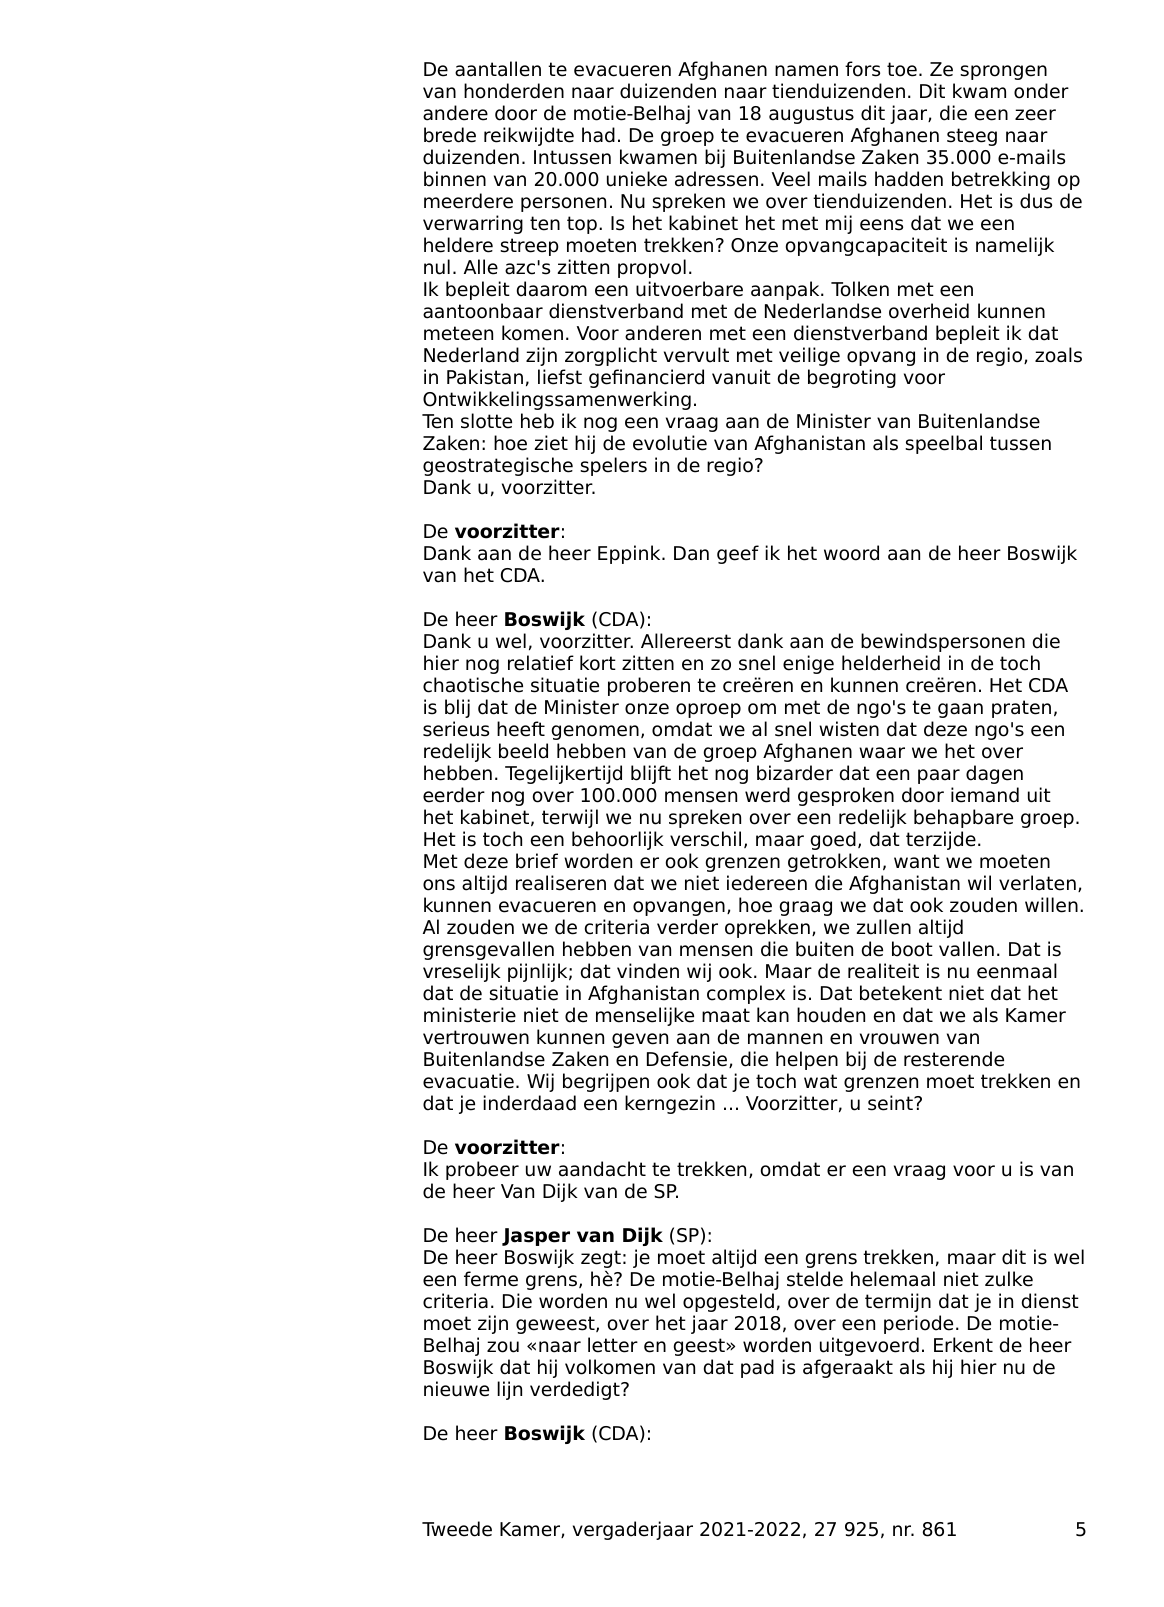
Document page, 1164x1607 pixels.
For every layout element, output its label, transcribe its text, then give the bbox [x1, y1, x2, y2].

text Met deze brief worden er ook grenzen getrokken, want we moeten ons altijd realiseren dat we niet iedereen die Afghanistan wil verlaten, kunnen evacueren en opvangen, hoe graag we dat ook zouden willen. Al zouden we de criteria verder oprekken, we zullen altijd grensgevallen hebben van mensen die buiten de boot vallen. Dat is vreselijk pijnlijk; dat vinden wij ook. Maar de realiteit is nu eenmaal dat de situatie in Afghanistan complex is. Dat betekent niet dat het ministerie niet de menselijke maat kan houden en dat we als Kamer vertrouwen kunnen geven aan de mannen en vrouwen van Buitenlandse Zaken en Defensie, die helpen bij de resterende evacuatie. Wij begrijpen ook dat je toch wat grenzen moet trekken en dat je inderdaad een kerngezin ... Voorzitter, u seint? [422, 851, 1087, 1114]
text Dank aan de heer Eppink. Dan geef ik het woord aan de heer Boswijk van het CDA. [422, 543, 1087, 587]
text De heer Boswijk (CDA): [422, 609, 1087, 631]
text De heer Jasper van Dijk (SP): [422, 1225, 1087, 1247]
text Ik probeer uw aandacht te trekken, omdat er een vraag voor u is van de heer Van Dijk van de SP. [422, 1159, 1087, 1203]
text De heer Boswijk zegt: je moet altijd een grens trekken, maar dit is wel een ferme grens, hè? De motie-Belhaj stelde helemaal niet zulke criteria. Die worden nu wel opgesteld, over de termijn dat je in dienst moet zijn geweest, over het jaar 2018, over een periode. De motie-Belhaj zou «naar letter en geest» worden uitgevoerd. Erkent de heer Boswijk dat hij volkomen van dat pad is afgeraakt als hij hier nu de nieuwe lijn verdedigt? [422, 1247, 1087, 1401]
text De voorzitter: [422, 521, 1087, 543]
text De heer Boswijk (CDA): [422, 1423, 1087, 1445]
text Dank u, voorzitter. [422, 477, 1087, 499]
text De voorzitter: [422, 1137, 1087, 1159]
text Dank u wel, voorzitter. Allereerst dank aan de bewindspersonen die hier nog relatief kort zitten en zo snel enige helderheid in de toch chaotische situatie proberen te creëren en kunnen creëren. Het CDA is blij dat de Minister onze oproep om met de ngo's te gaan praten, serieus heeft genomen, omdat we al snel wisten dat deze ngo's een redelijk beeld hebben van de groep Afghanen waar we het over hebben. Tegelijkertijd blijft het nog bizarder dat een paar dagen eerder nog over 100.000 mensen werd gesproken door iemand uit het kabinet, terwijl we nu spreken over een redelijk behapbare groep. Het is toch een behoorlijk verschil, maar goed, dat terzijde. [422, 631, 1087, 851]
text Ik bepleit daarom een uitvoerbare aanpak. Tolken met een aantoonbaar dienstverband met de Nederlandse overheid kunnen meteen komen. Voor anderen met een dienstverband bepleit ik dat Nederland zijn zorgplicht vervult met veilige opvang in de regio, zoals in Pakistan, liefst gefinancierd vanuit de begroting voor Ontwikkelingssamenwerking. [422, 279, 1087, 411]
text De aantallen te evacueren Afghanen namen fors toe. Ze sprongen van honderden naar duizenden naar tienduizenden. Dit kwam onder andere door de motie-Belhaj van 18 augustus dit jaar, die een zeer brede reikwijdte had. De groep te evacueren Afghanen steeg naar duizenden. Intussen kwamen bij Buitenlandse Zaken 35.000 e-mails binnen van 20.000 unieke adressen. Veel mails hadden betrekking op meerdere personen. Nu spreken we over tienduizenden. Het is dus de verwarring ten top. Is het kabinet het met mij eens dat we een heldere streep moeten trekken? Onze opvangcapaciteit is namelijk nul. Alle azc's zitten propvol. [422, 59, 1087, 279]
text Ten slotte heb ik nog een vraag aan de Minister van Buitenlandse Zaken: hoe ziet hij de evolutie van Afghanistan als speelbal tussen geostrategische spelers in de regio? [422, 411, 1087, 477]
